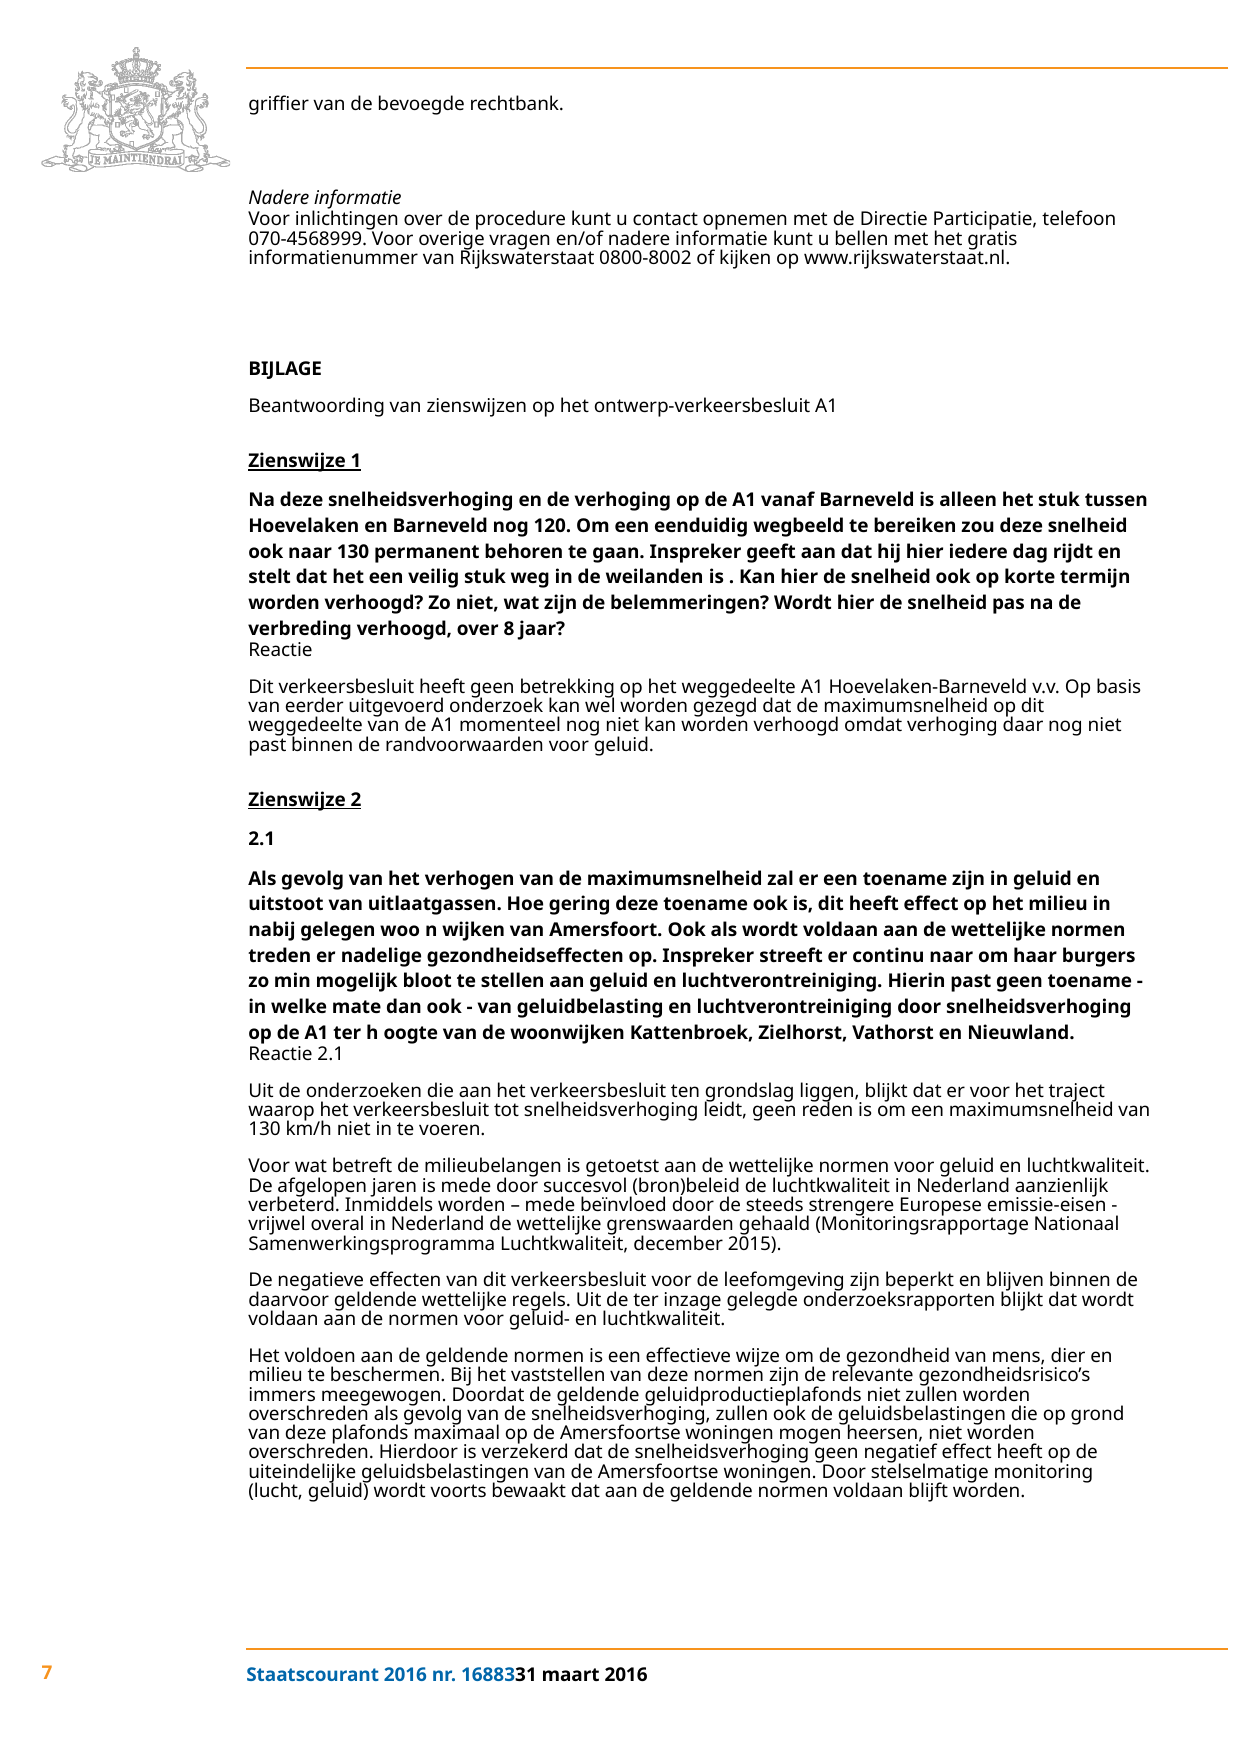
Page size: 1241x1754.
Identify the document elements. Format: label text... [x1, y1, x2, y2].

text De negatieve effecten van dit verkeersbesluit voor de leefomgeving zijn beperkt en blijven binnen de daarvoor geldende wettelijke regels. Uit de ter inzage gelegde onderzoeksrapporten blijkt dat wordt voldaan aan de normen voor geluid- en luchtkwaliteit. [248, 1271, 1152, 1329]
text Voor wat betreft de milieubelangen is getoetst aan de wettelijke normen voor geluid en luchtkwaliteit. De afgelopen jaren is mede door succesvol (bron)beleid de luchtkwaliteit in Nederland aanzienlijk verbeterd. Inmiddels worden – mede beïnvloed door de steeds strengere Europese emissie-eisen - vrijwel overal in Nederland de wettelijke grenswaarden gehaald (Monitoringsrapportage Nationaal Samenwerkingsprogramma Luchtkwaliteit, december 2015). [248, 1157, 1152, 1254]
text griffier van de bevoegde rechtbank. [248, 95, 1152, 114]
text Na deze snelheidsverhoging en de verhoging op de A1 vanaf Barneveld is alleen het stuk tussen Hoevelaken en Barneveld nog 120. Om een eenduidig wegbeeld te bereiken zou deze snelheid ook naar 130 permanent behoren te gaan. Inspreker geeft aan dat hij hier iedere dag rijdt en stelt dat het een veilig stuk weg in de weilanden is . Kan hier de snelheid ook op korte termijn worden verhoogd? Zo niet, wat zijn de belemmeringen? Wordt hier de snelheid pas na de verbreding verhoogd, over 8 jaar? [248, 487, 1152, 641]
text Zienswijze 2 [248, 786, 1152, 812]
text Beantwoording van zienswijzen op het ontwerp-verkeersbesluit A1 [248, 397, 1152, 416]
text Reactie 2.1 [248, 1045, 1152, 1064]
text Uit de onderzoeken die aan het verkeersbesluit ten grondslag liggen, blijkt dat er voor het traject waarop het verkeersbesluit tot snelheidsverhoging leidt, geen reden is om een maximumsnelheid van 130 km/h niet in te voeren. [248, 1082, 1152, 1140]
text Nadere informatie [248, 184, 1152, 210]
text Zienswijze 1 [248, 447, 1152, 473]
text 2.1 [248, 826, 1152, 851]
text Als gevolg van het verhogen van de maximumsnelheid zal er een toename zijn in geluid en uitstoot van uitlaatgassen. Hoe gering deze toename ook is, dit heeft effect op het milieu in nabij gelegen woo n wijken van Amersfoort. Ook als wordt voldaan aan de wettelijke normen treden er nadelige gezondheidseffecten op. Inspreker streeft er continu naar om haar burgers zo min mogelijk bloot te stellen aan geluid en luchtverontreiniging. Hierin past geen toename - in welke mate dan ook - van geluidbelasting en luchtverontreiniging door snelheidsverhoging op de A1 ter h oogte van de woonwijken Kattenbroek, Zielhorst, Vathorst en Nieuwland. [248, 865, 1152, 1045]
picture [41, 47, 231, 172]
text Dit verkeersbesluit heeft geen betrekking op het weggedeelte A1 Hoevelaken-Barneveld v.v. Op basis van eerder uitgevoerd onderzoek kan wel worden gezegd dat de maximumsnelheid op dit weggedeelte van de A1 momenteel nog niet kan worden verhoogd omdat verhoging daar nog niet past binnen de randvoorwaarden voor geluid. [248, 678, 1152, 755]
text Het voldoen aan de geldende normen is een effectieve wijze om de gezondheid van mens, dier en milieu te beschermen. Bij het vaststellen van deze normen zijn de relevante gezondheidsrisico’s immers meegewogen. Doordat de geldende geluidproductieplafonds niet zullen worden overschreden als gevolg van de snelheidsverhoging, zullen ook de geluidsbelastingen die op grond van deze plafonds maximaal op de Amersfoortse woningen mogen heersen, niet worden overschreden. Hierdoor is verzekerd dat de snelheidsverhoging geen negatief effect heeft op de uiteindelijke geluidsbelastingen van de Amersfoortse woningen. Door stelselmatige monitoring (lucht, geluid) wordt voorts bewaakt dat aan de geldende normen voldaan blijft worden. [248, 1347, 1152, 1501]
text Reactie [248, 641, 1152, 660]
text Voor inlichtingen over de procedure kunt u contact opnemen met de Directie Participatie, telefoon 070-4568999. Voor overige vragen en/of nadere informatie kunt u bellen met het gratis informatienummer van Rijkswaterstaat 0800-8002 of kijken op www.rijkswaterstaat.nl. [248, 210, 1152, 268]
text BIJLAGE [248, 360, 1152, 379]
